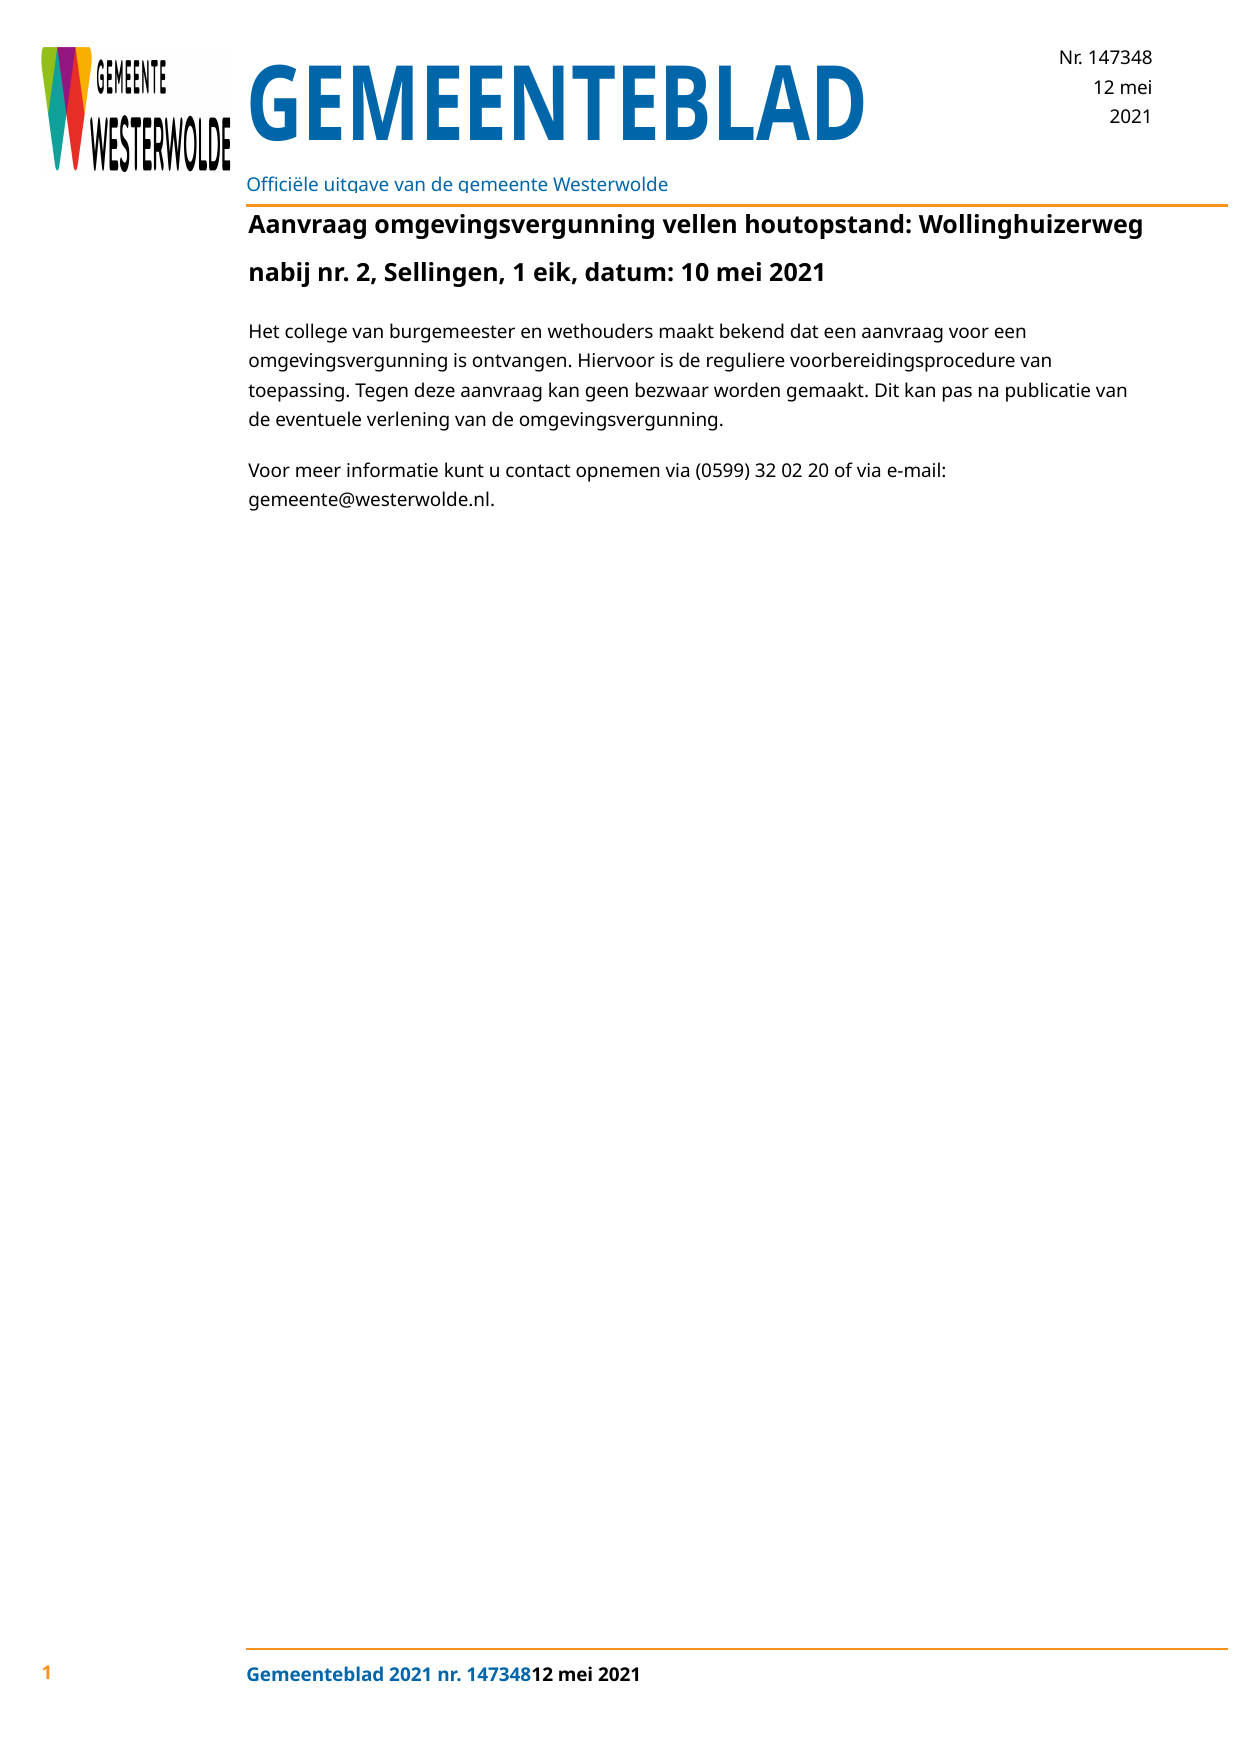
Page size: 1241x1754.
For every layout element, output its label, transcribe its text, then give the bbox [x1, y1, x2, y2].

text Het college van burgemeester en wethouders maakt bekend dat een aanvraag voor een omgevingsvergunning is ontvangen. Hiervoor is de reguliere voorbereidingsprocedure van toepassing. Tegen deze aanvraag kan geen bezwaar worden gemaakt. Dit kan pas na publicatie van de eventuele verlening van de omgevingsvergunning. [248, 318, 1152, 432]
text Aanvraag omgevingsvergunning vellen houtopstand: Wollinghuizerweg nabij nr. 2, Sellingen, 1 eik, datum: 10 mei 2021 [248, 207, 1152, 288]
text Voor meer informatie kunt u contact opnemen via (0599) 32 02 20 of via e-mail: gemeente@westerwolde.nl. [248, 457, 1152, 512]
picture [41, 47, 231, 172]
